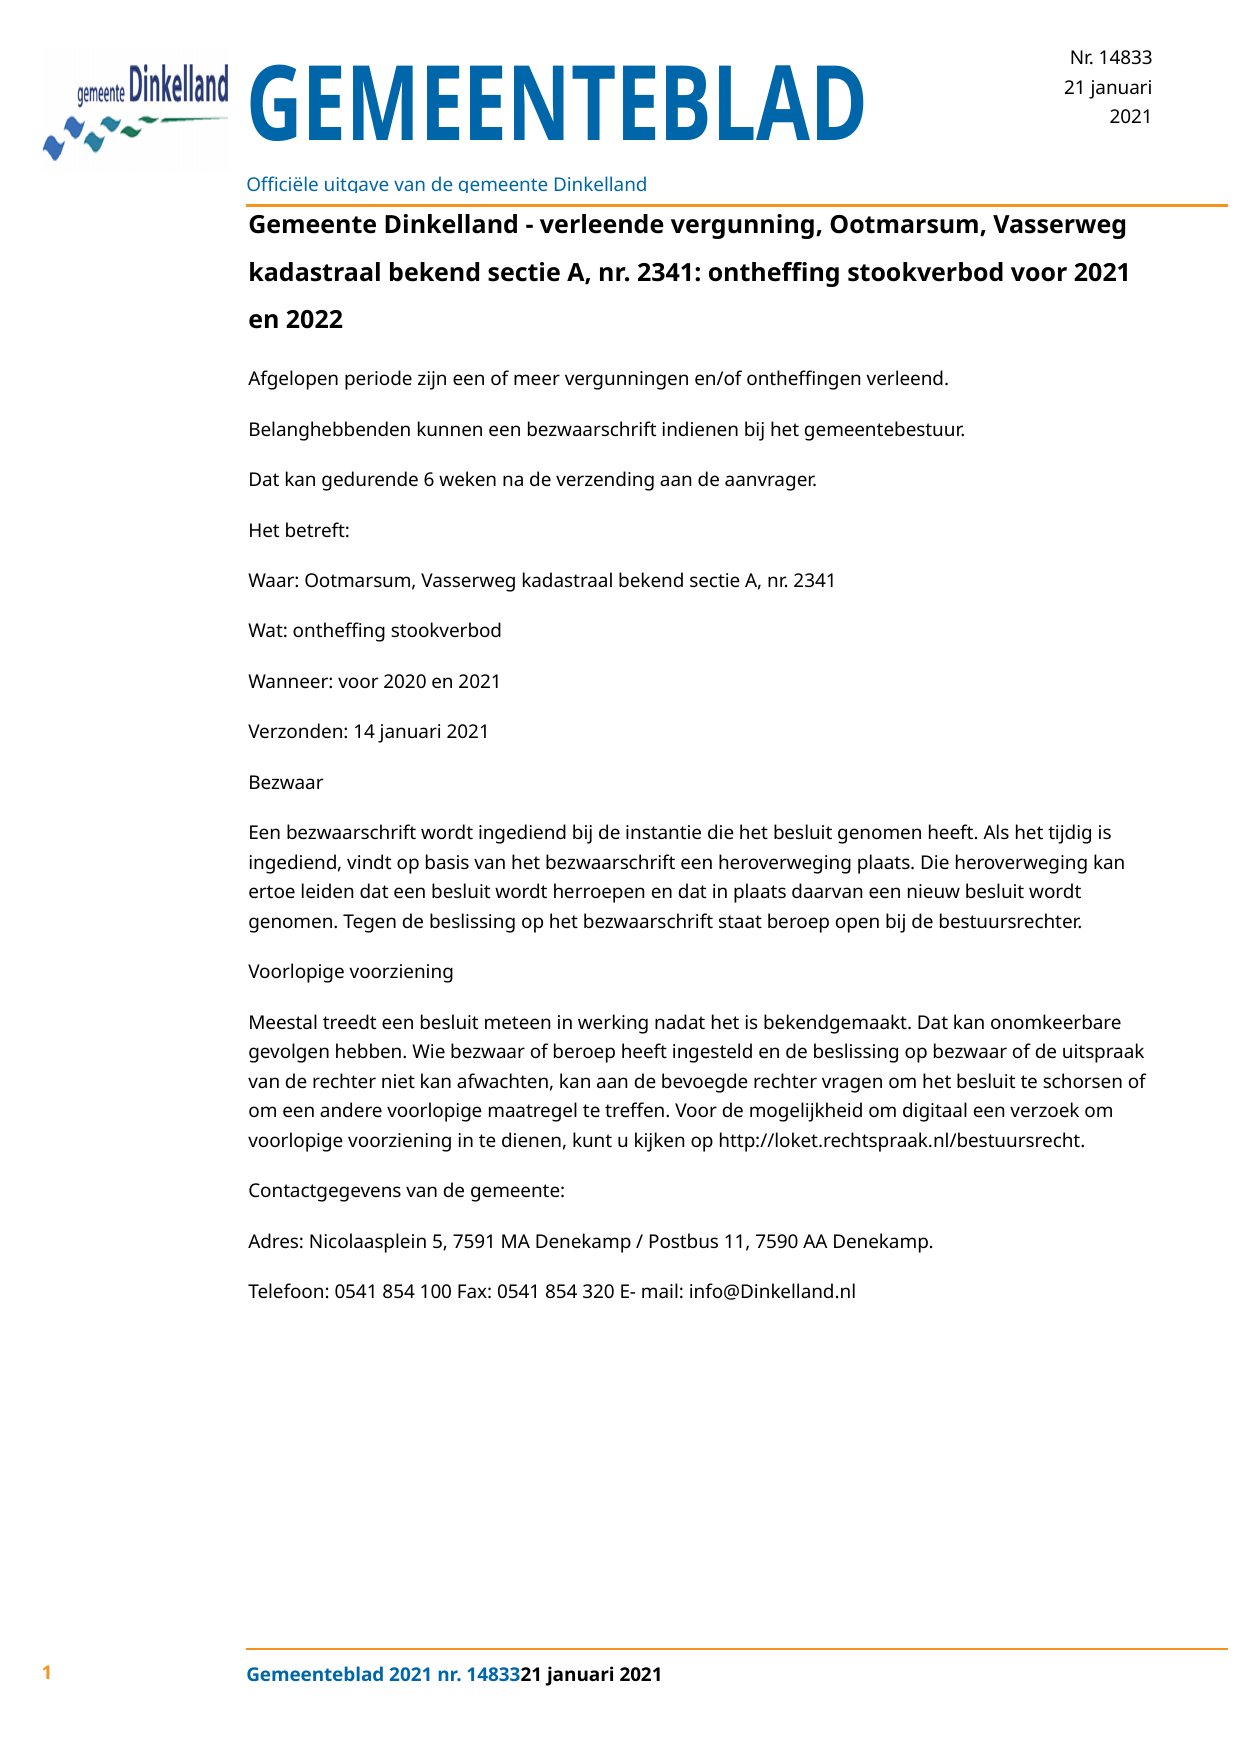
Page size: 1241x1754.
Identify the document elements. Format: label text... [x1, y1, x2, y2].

text Adres: Nicolaasplein 5, 7591 MA Denekamp / Postbus 11, 7590 AA Denekamp. [248, 1228, 1152, 1254]
text Meestal treedt een besluit meteen in werking nadat het is bekendgemaakt. Dat kan onomkeerbare gevolgen hebben. Wie bezwaar of beroep heeft ingesteld en de beslissing op bezwaar of de uitspraak van de rechter niet kan afwachten, kan aan de bevoegde rechter vragen om het besluit te schorsen of om een andere voorlopige maatregel te treffen. Voor de mogelijkheid om digitaal een verzoek om voorlopige voorziening in te dienen, kunt u kijken op http://loket.rechtspraak.nl/bestuursrecht. [248, 1009, 1152, 1153]
text Contactgegevens van de gemeente: [248, 1178, 1152, 1203]
text Bezwaar [248, 769, 1152, 794]
text Het betreft: [248, 517, 1152, 542]
picture [41, 47, 231, 172]
text Afgelopen periode zijn een of meer vergunningen en/of ontheffingen verleend. [248, 366, 1152, 391]
text Telefoon: 0541 854 100 Fax: 0541 854 320 E- mail: info@Dinkelland.nl [248, 1278, 1152, 1304]
text Verzonden: 14 januari 2021 [248, 718, 1152, 744]
text Waar: Ootmarsum, Vasserweg kadastraal bekend sectie A, nr. 2341 [248, 567, 1152, 593]
text Wat: ontheffing stookverbod [248, 618, 1152, 643]
text Dat kan gedurende 6 weken na de verzending aan de aanvrager. [248, 466, 1152, 492]
text Voorlopige voorziening [248, 958, 1152, 984]
text Wanneer: voor 2020 en 2021 [248, 668, 1152, 694]
text Gemeente Dinkelland - verleende vergunning, Ootmarsum, Vasserweg kadastraal bekend sectie A, nr. 2341: ontheffing stookverbod voor 2021 en 2022 [248, 207, 1152, 336]
text Een bezwaarschrift wordt ingediend bij de instantie die het besluit genomen heeft. Als het tijdig is ingediend, vindt op basis van het bezwaarschrift een heroverweging plaats. Die heroverweging kan ertoe leiden dat een besluit wordt herroepen en dat in plaats daarvan een nieuw besluit wordt genomen. Tegen de beslissing op het bezwaarschrift staat beroep open bij de bestuursrechter. [248, 819, 1152, 934]
text Belanghebbenden kunnen een bezwaarschrift indienen bij het gemeentebestuur. [248, 416, 1152, 442]
